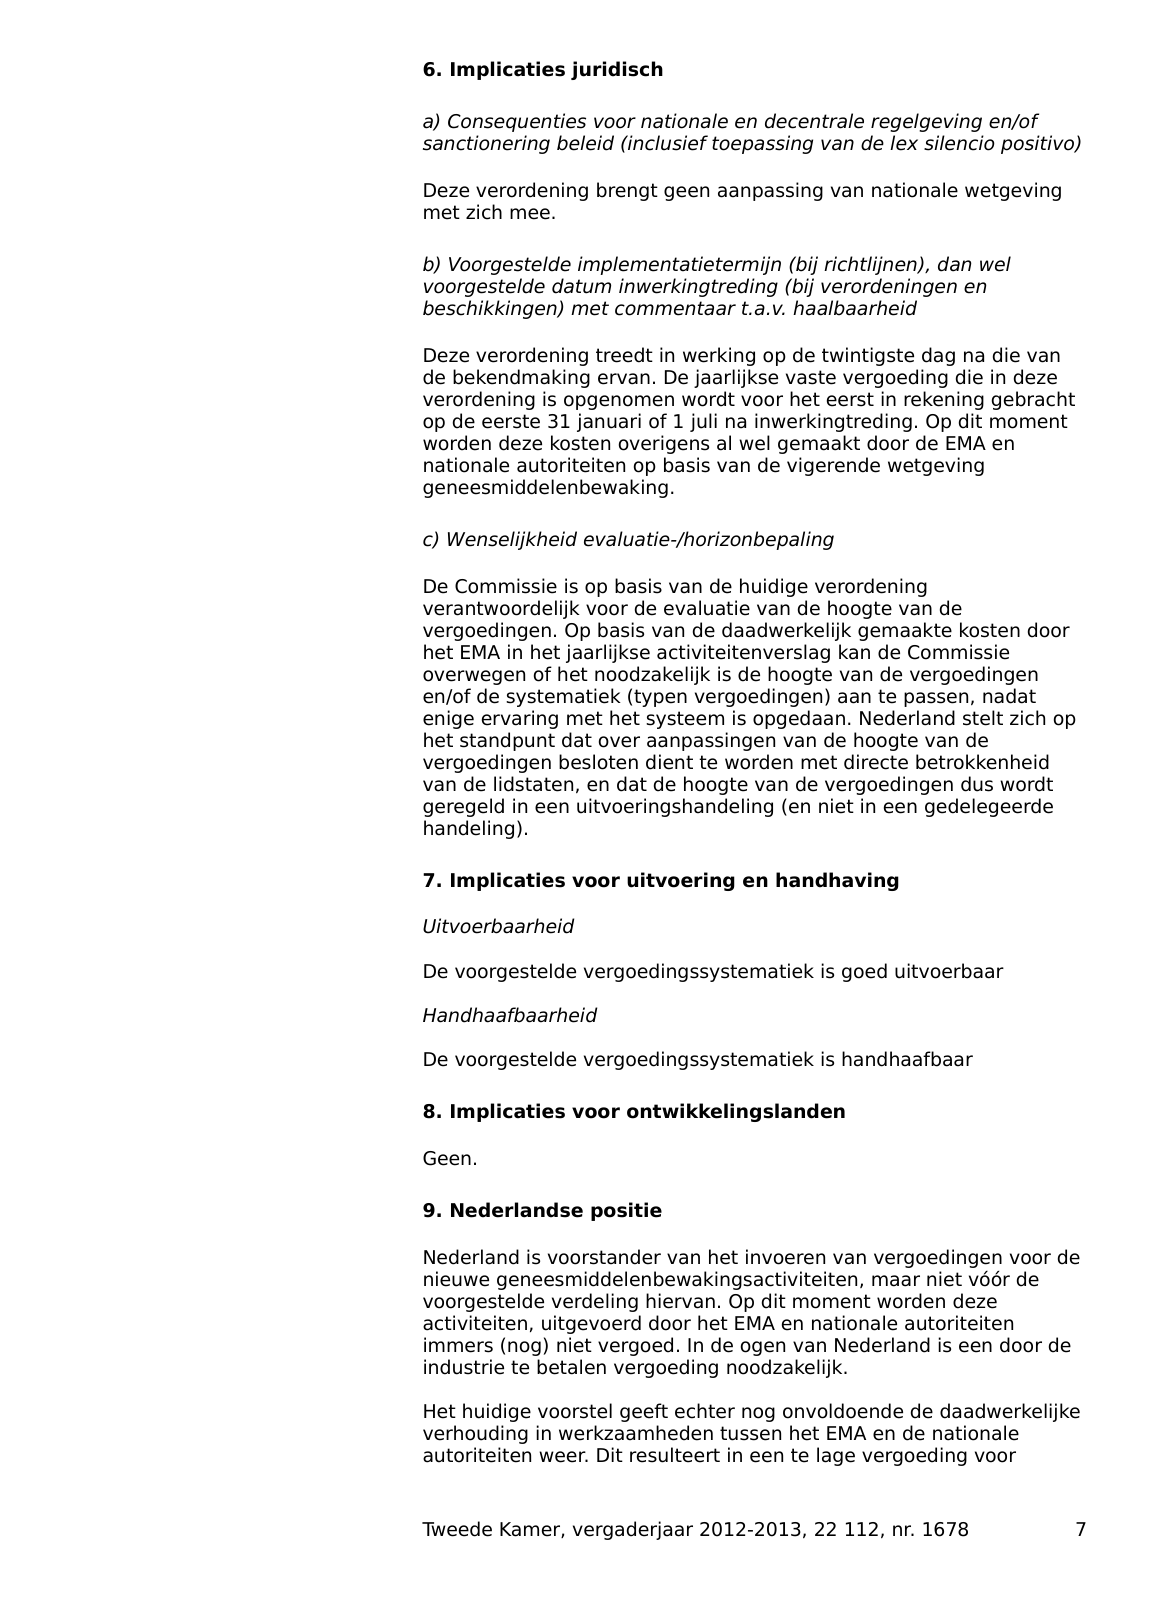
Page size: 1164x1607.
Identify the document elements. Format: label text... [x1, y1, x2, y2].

subtitle 6. Implicaties juridisch [422, 59, 1087, 81]
text Geen. [422, 1148, 1087, 1170]
text De voorgestelde vergoedingssystematiek is handhaafbaar [422, 1049, 1087, 1071]
subtitle Uitvoerbaarheid [422, 916, 1087, 938]
subtitle a) Consequenties voor nationale en decentrale regelgeving en/of sanctionering beleid (inclusief toepassing van de lex silencio positivo) [422, 111, 1087, 155]
subtitle 9. Nederlandse positie [422, 1200, 1087, 1222]
subtitle 7. Implicaties voor uitvoering en handhaving [422, 869, 1087, 891]
text Nederland is voorstander van het invoeren van vergoedingen voor de nieuwe geneesmiddelenbewakingsactiviteiten, maar niet vóór de voorgestelde verdeling hiervan. Op dit moment worden deze activiteiten, uitgevoerd door het EMA en nationale autoriteiten immers (nog) niet vergoed. In de ogen van Nederland is een door de industrie te betalen vergoeding noodzakelijk. [422, 1247, 1087, 1379]
text Het huidige voorstel geeft echter nog onvoldoende de daadwerkelijke verhouding in werkzaamheden tussen het EMA en de nationale autoriteiten weer. Dit resulteert in een te lage vergoeding voor [422, 1401, 1087, 1467]
text Deze verordening treedt in werking op de twintigste dag na die van de bekendmaking ervan. De jaarlijkse vaste vergoeding die in deze verordening is opgenomen wordt voor het eerst in rekening gebracht op de eerste 31 januari of 1 juli na inwerkingtreding. Op dit moment worden deze kosten overigens al wel gemaakt door de EMA en nationale autoriteiten op basis van de vigerende wetgeving geneesmiddelenbewaking. [422, 345, 1087, 499]
text Deze verordening brengt geen aanpassing van nationale wetgeving met zich mee. [422, 180, 1087, 224]
subtitle b) Voorgestelde implementatietermijn (bij richtlijnen), dan wel voorgestelde datum inwerkingtreding (bij verordeningen en beschikkingen) met commentaar t.a.v. haalbaarheid [422, 254, 1087, 320]
subtitle c) Wenselijkheid evaluatie-/horizonbepaling [422, 529, 1087, 551]
subtitle 8. Implicaties voor ontwikkelingslanden [422, 1101, 1087, 1123]
subtitle Handhaafbaarheid [422, 1005, 1087, 1027]
text De Commissie is op basis van de huidige verordening verantwoordelijk voor de evaluatie van de hoogte van de vergoedingen. Op basis van de daadwerkelijk gemaakte kosten door het EMA in het jaarlijkse activiteitenverslag kan de Commissie overwegen of het noodzakelijk is de hoogte van de vergoedingen en/of de systematiek (typen vergoedingen) aan te passen, nadat enige ervaring met het systeem is opgedaan. Nederland stelt zich op het standpunt dat over aanpassingen van de hoogte van de vergoedingen besloten dient te worden met directe betrokkenheid van de lidstaten, en dat de hoogte van de vergoedingen dus wordt geregeld in een uitvoeringshandeling (en niet in een gedelegeerde handeling). [422, 576, 1087, 839]
text De voorgestelde vergoedingssystematiek is goed uitvoerbaar [422, 961, 1087, 983]
